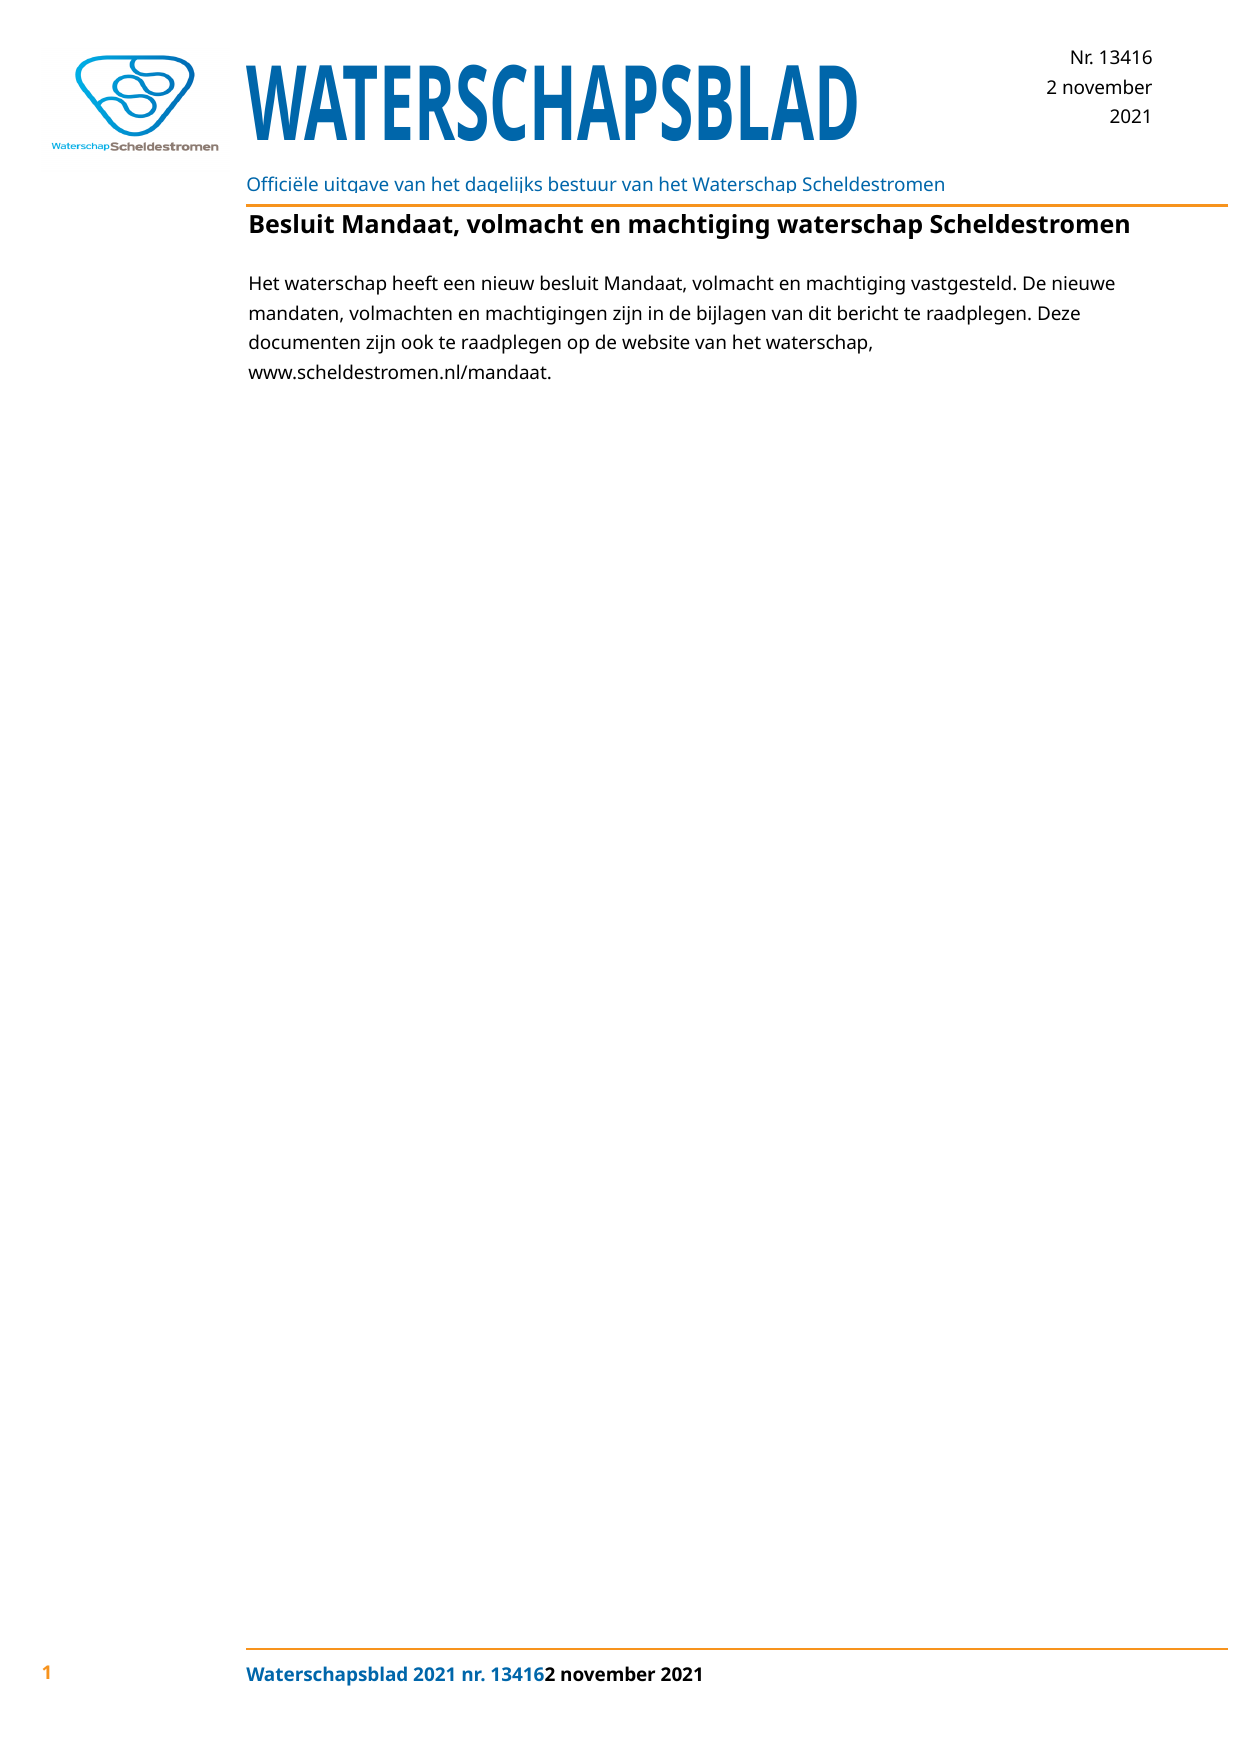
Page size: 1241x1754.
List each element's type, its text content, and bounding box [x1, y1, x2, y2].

picture [41, 47, 231, 172]
text Besluit Mandaat, volmacht en machtiging waterschap Scheldestromen [248, 207, 1152, 241]
text Het waterschap heeft een nieuw besluit Mandaat, volmacht en machtiging vastgesteld. De nieuwe mandaten, volmachten en machtigingen zijn in de bijlagen van dit bericht te raadplegen. Deze documenten zijn ook te raadplegen op de website van het waterschap, www.scheldestromen.nl/mandaat. [248, 270, 1152, 385]
